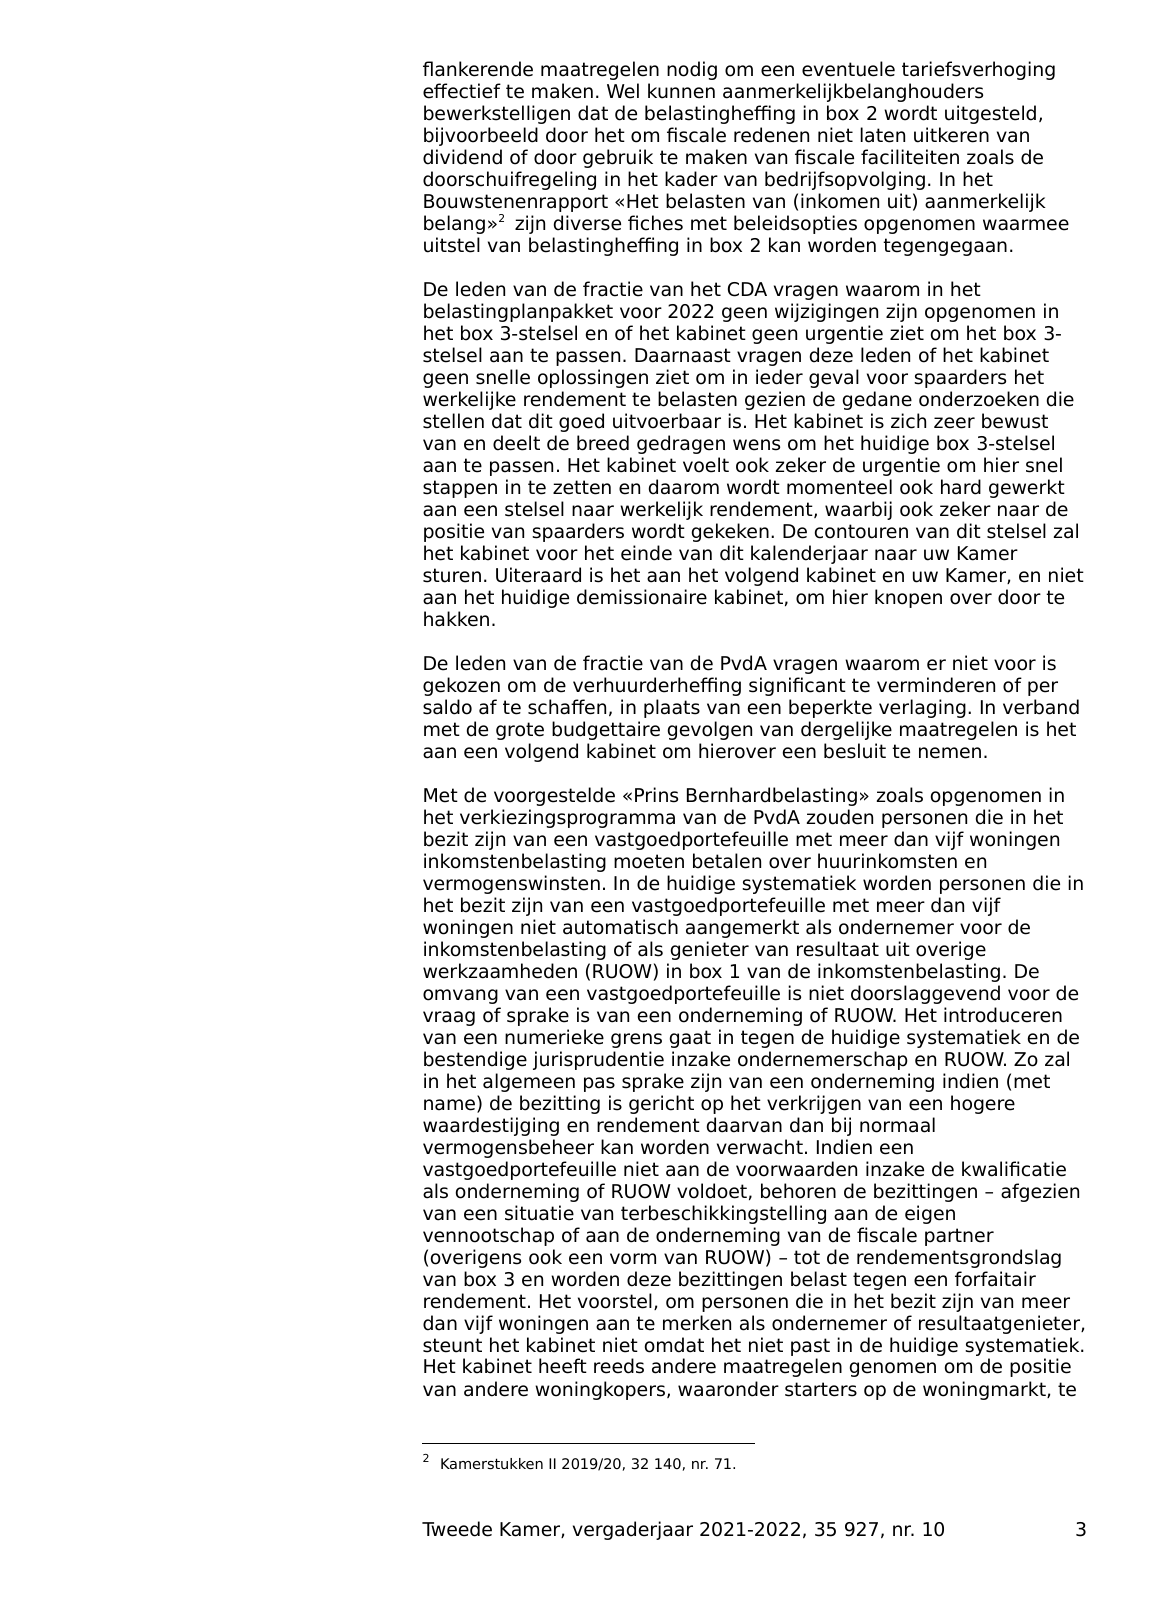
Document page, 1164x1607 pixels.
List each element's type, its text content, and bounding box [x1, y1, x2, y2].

text Met de voorgestelde «Prins Bernhardbelasting» zoals opgenomen in het verkiezingsprogramma van de PvdA zouden personen die in het bezit zijn van een vastgoedportefeuille met meer dan vijf woningen inkomstenbelasting moeten betalen over huurinkomsten en vermogenswinsten. In de huidige systematiek worden personen die in het bezit zijn van een vastgoedportefeuille met meer dan vijf woningen niet automatisch aangemerkt als ondernemer voor de inkomstenbelasting of als genieter van resultaat uit overige werkzaamheden (RUOW) in box 1 van de inkomstenbelasting. De omvang van een vastgoedportefeuille is niet doorslaggevend voor de vraag of sprake is van een onderneming of RUOW. Het introduceren van een numerieke grens gaat in tegen de huidige systematiek en de bestendige jurisprudentie inzake ondernemerschap en RUOW. Zo zal in het algemeen pas sprake zijn van een onderneming indien (met name) de bezitting is gericht op het verkrijgen van een hogere waardestijging en rendement daarvan dan bij normaal vermogensbeheer kan worden verwacht. Indien een vastgoedportefeuille niet aan de voorwaarden inzake de kwalificatie als onderneming of RUOW voldoet, behoren de bezittingen – afgezien van een situatie van terbeschikkingstelling aan de eigen vennootschap of aan de onderneming van de fiscale partner (overigens ook een vorm van RUOW) – tot de rendementsgrondslag van box 3 en worden deze bezittingen belast tegen een forfaitair rendement. Het voorstel, om personen die in het bezit zijn van meer dan vijf woningen aan te merken als ondernemer of resultaatgenieter, steunt het kabinet niet omdat het niet past in de huidige systematiek. Het kabinet heeft reeds andere maatregelen genomen om de positie van andere woningkopers, waaronder starters op de woningmarkt, te [422, 785, 1087, 1400]
text De leden van de fractie van de PvdA vragen waarom er niet voor is gekozen om de verhuurderheffing significant te verminderen of per saldo af te schaffen, in plaats van een beperkte verlaging. In verband met de grote budgettaire gevolgen van dergelijke maatregelen is het aan een volgend kabinet om hierover een besluit te nemen. [422, 653, 1087, 763]
text Kamerstukken II 2019/20, 32 140, nr. 71. [422, 1452, 1087, 1474]
text flankerende maatregelen nodig om een eventuele tariefsverhoging effectief te maken. Wel kunnen aanmerkelijkbelanghouders bewerkstelligen dat de belastingheffing in box 2 wordt uitgesteld, bijvoorbeeld door het om fiscale redenen niet laten uitkeren van dividend of door gebruik te maken van fiscale faciliteiten zoals de doorschuifregeling in het kader van bedrijfsopvolging. In het Bouwstenenrapport «Het belasten van (inkomen uit) aanmerkelijk belang» zijn diverse fiches met beleidsopties opgenomen waarmee uitstel van belastingheffing in box 2 kan worden tegengegaan. [422, 59, 1087, 257]
text De leden van de fractie van het CDA vragen waarom in het belastingplanpakket voor 2022 geen wijzigingen zijn opgenomen in het box 3-stelsel en of het kabinet geen urgentie ziet om het box 3-stelsel aan te passen. Daarnaast vragen deze leden of het kabinet geen snelle oplossingen ziet om in ieder geval voor spaarders het werkelijke rendement te belasten gezien de gedane onderzoeken die stellen dat dit goed uitvoerbaar is. Het kabinet is zich zeer bewust van en deelt de breed gedragen wens om het huidige box 3-stelsel aan te passen. Het kabinet voelt ook zeker de urgentie om hier snel stappen in te zetten en daarom wordt momenteel ook hard gewerkt aan een stelsel naar werkelijk rendement, waarbij ook zeker naar de positie van spaarders wordt gekeken. De contouren van dit stelsel zal het kabinet voor het einde van dit kalenderjaar naar uw Kamer sturen. Uiteraard is het aan het volgend kabinet en uw Kamer, en niet aan het huidige demissionaire kabinet, om hier knopen over door te hakken. [422, 279, 1087, 631]
